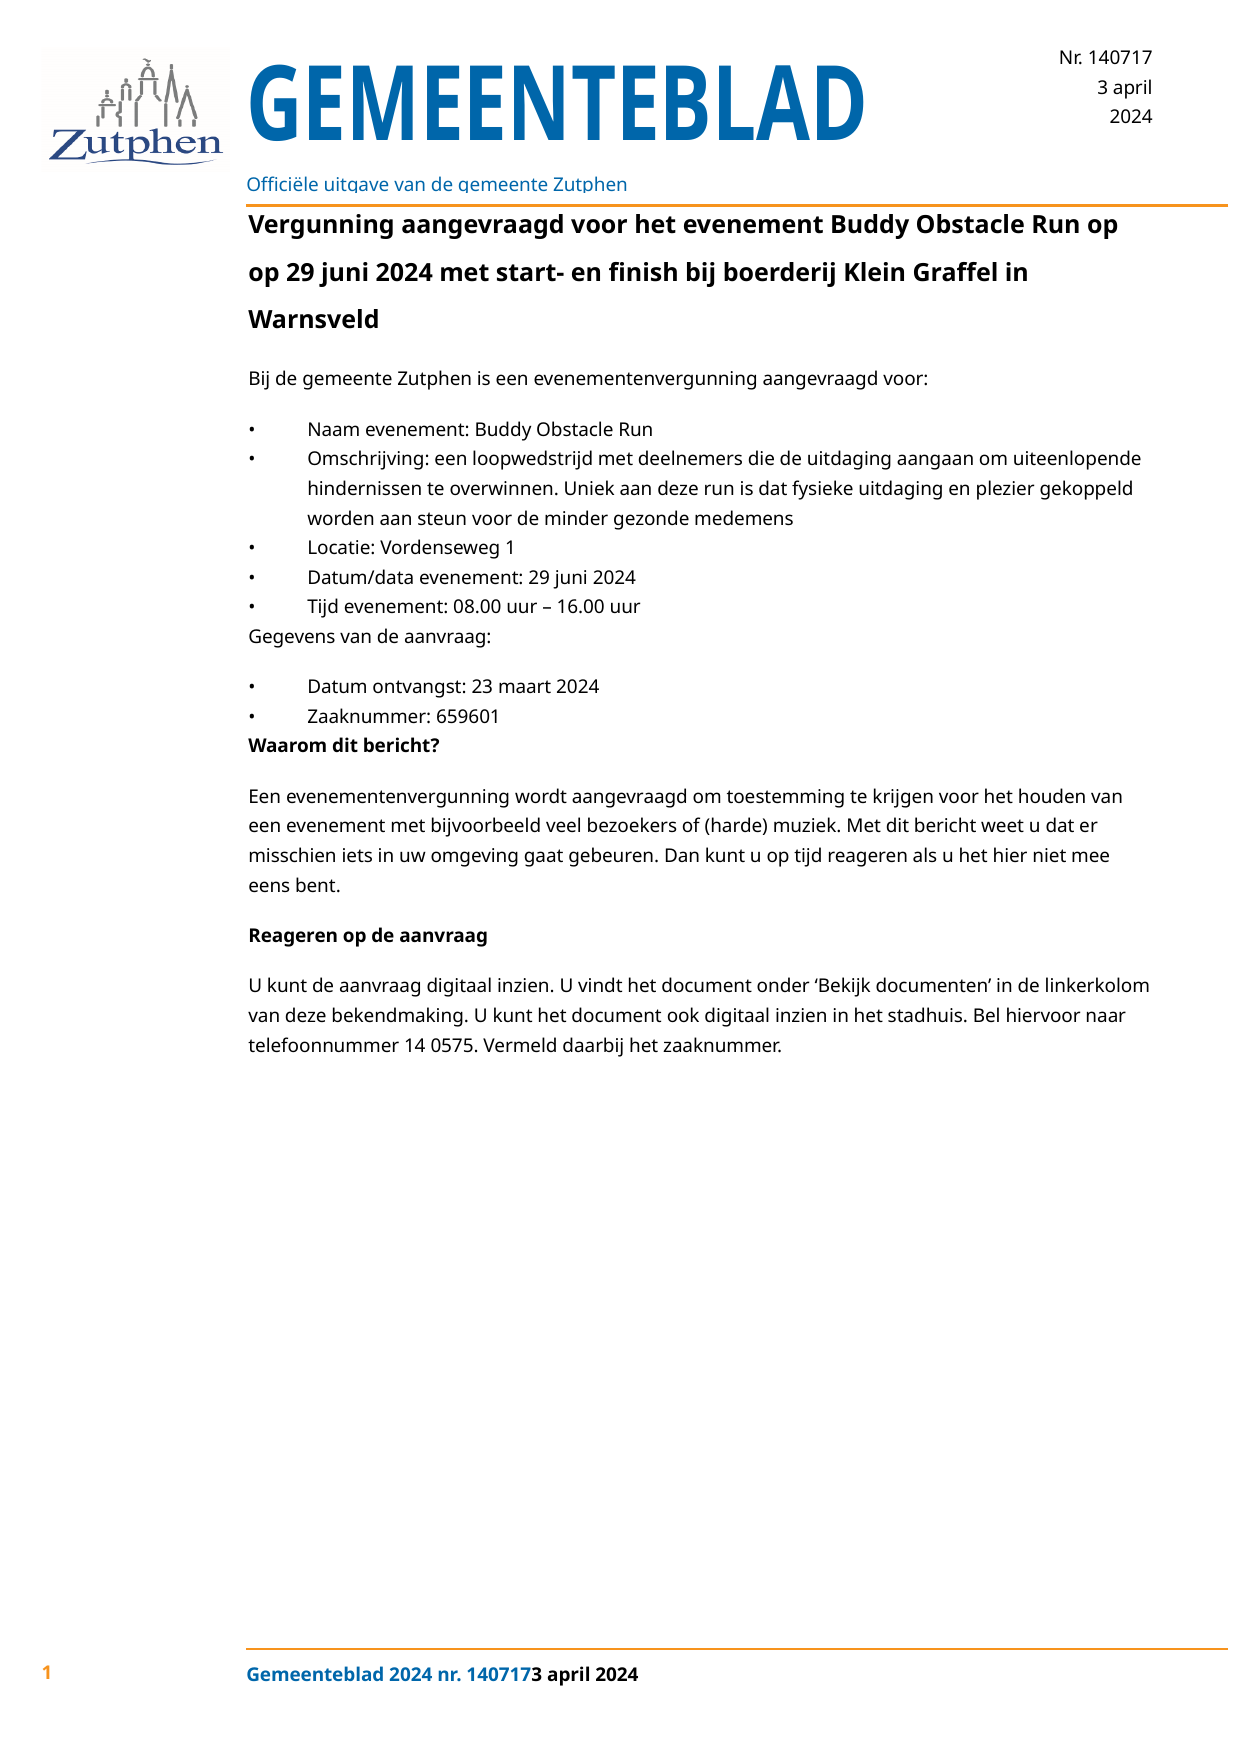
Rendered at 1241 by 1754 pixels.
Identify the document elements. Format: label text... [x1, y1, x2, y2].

text Bij de gemeente Zutphen is een evenementenvergunning aangevraagd voor: [248, 366, 1152, 391]
text Vergunning aangevraagd voor het evenement Buddy Obstacle Run op op 29 juni 2024 met start- en finish bij boerderij Klein Graffel in Warnsveld [248, 207, 1152, 336]
list Datum ontvangst: 23 maart 2024 [248, 673, 1152, 699]
text Waarom dit bericht? [248, 733, 1152, 758]
text U kunt de aanvraag digitaal inzien. U vindt het document onder ‘Bekijk documenten’ in de linkerkolom van deze bekendmaking. U kunt het document ook digitaal inzien in het stadhuis. Bel hiervoor naar telefoonnummer 14 0575. Vermeld daarbij het zaaknummer. [248, 973, 1152, 1057]
list Locatie: Vordenseweg 1 [248, 534, 1152, 560]
text Reageren op de aanvraag [248, 922, 1152, 948]
text Een evenementenvergunning wordt aangevraagd om toestemming te krijgen voor het houden van een evenement met bijvoorbeeld veel bezoekers of (harde) muziek. Met dit bericht weet u dat er misschien iets in uw omgeving gaat gebeuren. Dan kunt u op tijd reageren als u het hier niet mee eens bent. [248, 783, 1152, 897]
text Gegevens van de aanvraag: [248, 623, 1152, 649]
list Tijd evenement: 08.00 uur – 16.00 uur [248, 593, 1152, 619]
picture [41, 47, 231, 172]
list Naam evenement: Buddy Obstacle Run [248, 416, 1152, 442]
list Datum/data evenement: 29 juni 2024 [248, 564, 1152, 589]
list Omschrijving: een loopwedstrijd met deelnemers die de uitdaging aangaan om uiteenlopende hindernissen te overwinnen. Uniek aan deze run is dat fysieke uitdaging en plezier gekoppeld worden aan steun voor de minder gezonde medemens [248, 446, 1152, 530]
list Zaaknummer: 659601 [248, 703, 1152, 729]
